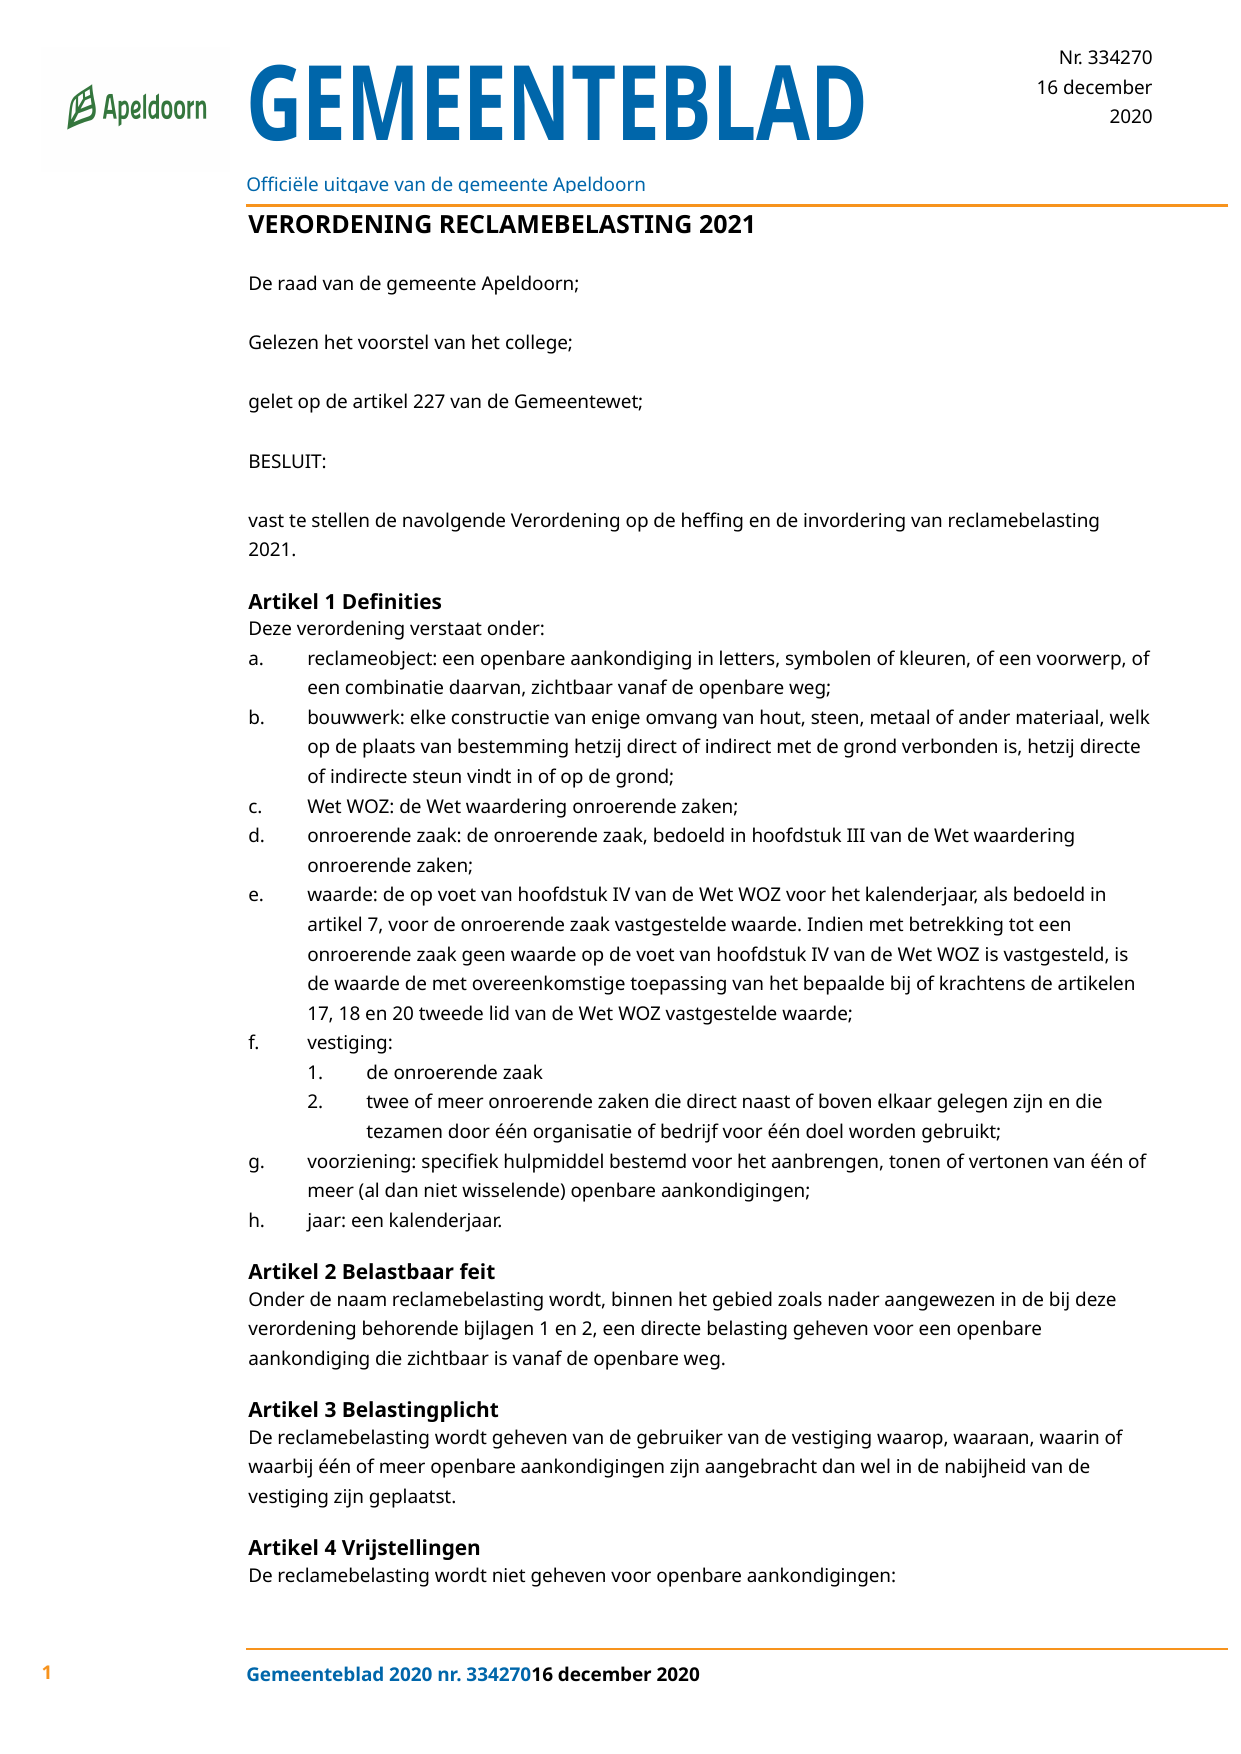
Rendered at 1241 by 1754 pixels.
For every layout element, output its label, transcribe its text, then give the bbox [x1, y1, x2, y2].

text Gelezen het voorstel van het college; [248, 329, 1152, 355]
text gelet op de artikel 227 van de Gemeentewet; [248, 389, 1152, 414]
list vestiging: [248, 1029, 1152, 1055]
list jaar: een kalenderjaar. [248, 1207, 1152, 1233]
text VERORDENING RECLAMEBELASTING 2021 [248, 207, 1152, 241]
text Artikel 1 Definities [248, 587, 1152, 615]
list waarde: de op voet van hoofdstuk IV van de Wet WOZ voor het kalenderjaar, als bedoeld in artikel 7, voor de onroerende zaak vastgestelde waarde. Indien met betrekking tot een onroerende zaak geen waarde op de voet van hoofdstuk IV van de Wet WOZ is vastgesteld, is de waarde de met overeenkomstige toepassing van het bepaalde bij of krachtens de artikelen 17, 18 en 20 tweede lid van de Wet WOZ vastgestelde waarde; [248, 882, 1152, 1026]
list bouwwerk: elke constructie van enige omvang van hout, steen, metaal of ander materiaal, welk op de plaats van bestemming hetzij direct of indirect met de grond verbonden is, hetzij directe of indirecte steun vindt in of op de grond; [248, 704, 1152, 789]
text vast te stellen de navolgende Verordening op de heffing en de invordering van reclamebelasting 2021. [248, 507, 1152, 562]
text Artikel 4 Vrijstellingen [248, 1533, 1152, 1562]
list reclameobject: een openbare aankondiging in letters, symbolen of kleuren, of een voorwerp, of een combinatie daarvan, zichtbaar vanaf de openbare weg; [248, 645, 1152, 700]
text De reclamebelasting wordt niet geheven voor openbare aankondigingen: [248, 1562, 1152, 1588]
list twee of meer onroerende zaken die direct naast of boven elkaar gelegen zijn en die tezamen door één organisatie of bedrijf voor één doel worden gebruikt; [307, 1089, 1152, 1144]
list de onroerende zaak [307, 1059, 1152, 1085]
list onroerende zaak: de onroerende zaak, bedoeld in hoofdstuk III van de Wet waardering onroerende zaken; [248, 822, 1152, 878]
text De raad van de gemeente Apeldoorn; [248, 270, 1152, 296]
picture [41, 47, 231, 172]
text De reclamebelasting wordt geheven van de gebruiker van de vestiging waarop, waaraan, waarin of waarbij één of meer openbare aankondigingen zijn aangebracht dan wel in de nabijheid van de vestiging zijn geplaatst. [248, 1424, 1152, 1509]
list Wet WOZ: de Wet waardering onroerende zaken; [248, 793, 1152, 819]
text BESLUIT: [248, 448, 1152, 473]
text Artikel 2 Belastbaar feit [248, 1257, 1152, 1286]
text Onder de naam reclamebelasting wordt, binnen het gebied zoals nader aangewezen in de bij deze verordening behorende bijlagen 1 en 2, een directe belasting geheven voor een openbare aankondiging die zichtbaar is vanaf de openbare weg. [248, 1286, 1152, 1371]
list voorziening: specifiek hulpmiddel bestemd voor het aanbrengen, tonen of vertonen van één of meer (al dan niet wisselende) openbare aankondigingen; [248, 1148, 1152, 1203]
text Artikel 3 Belastingplicht [248, 1396, 1152, 1424]
text Deze verordening verstaat onder: [248, 615, 1152, 641]
